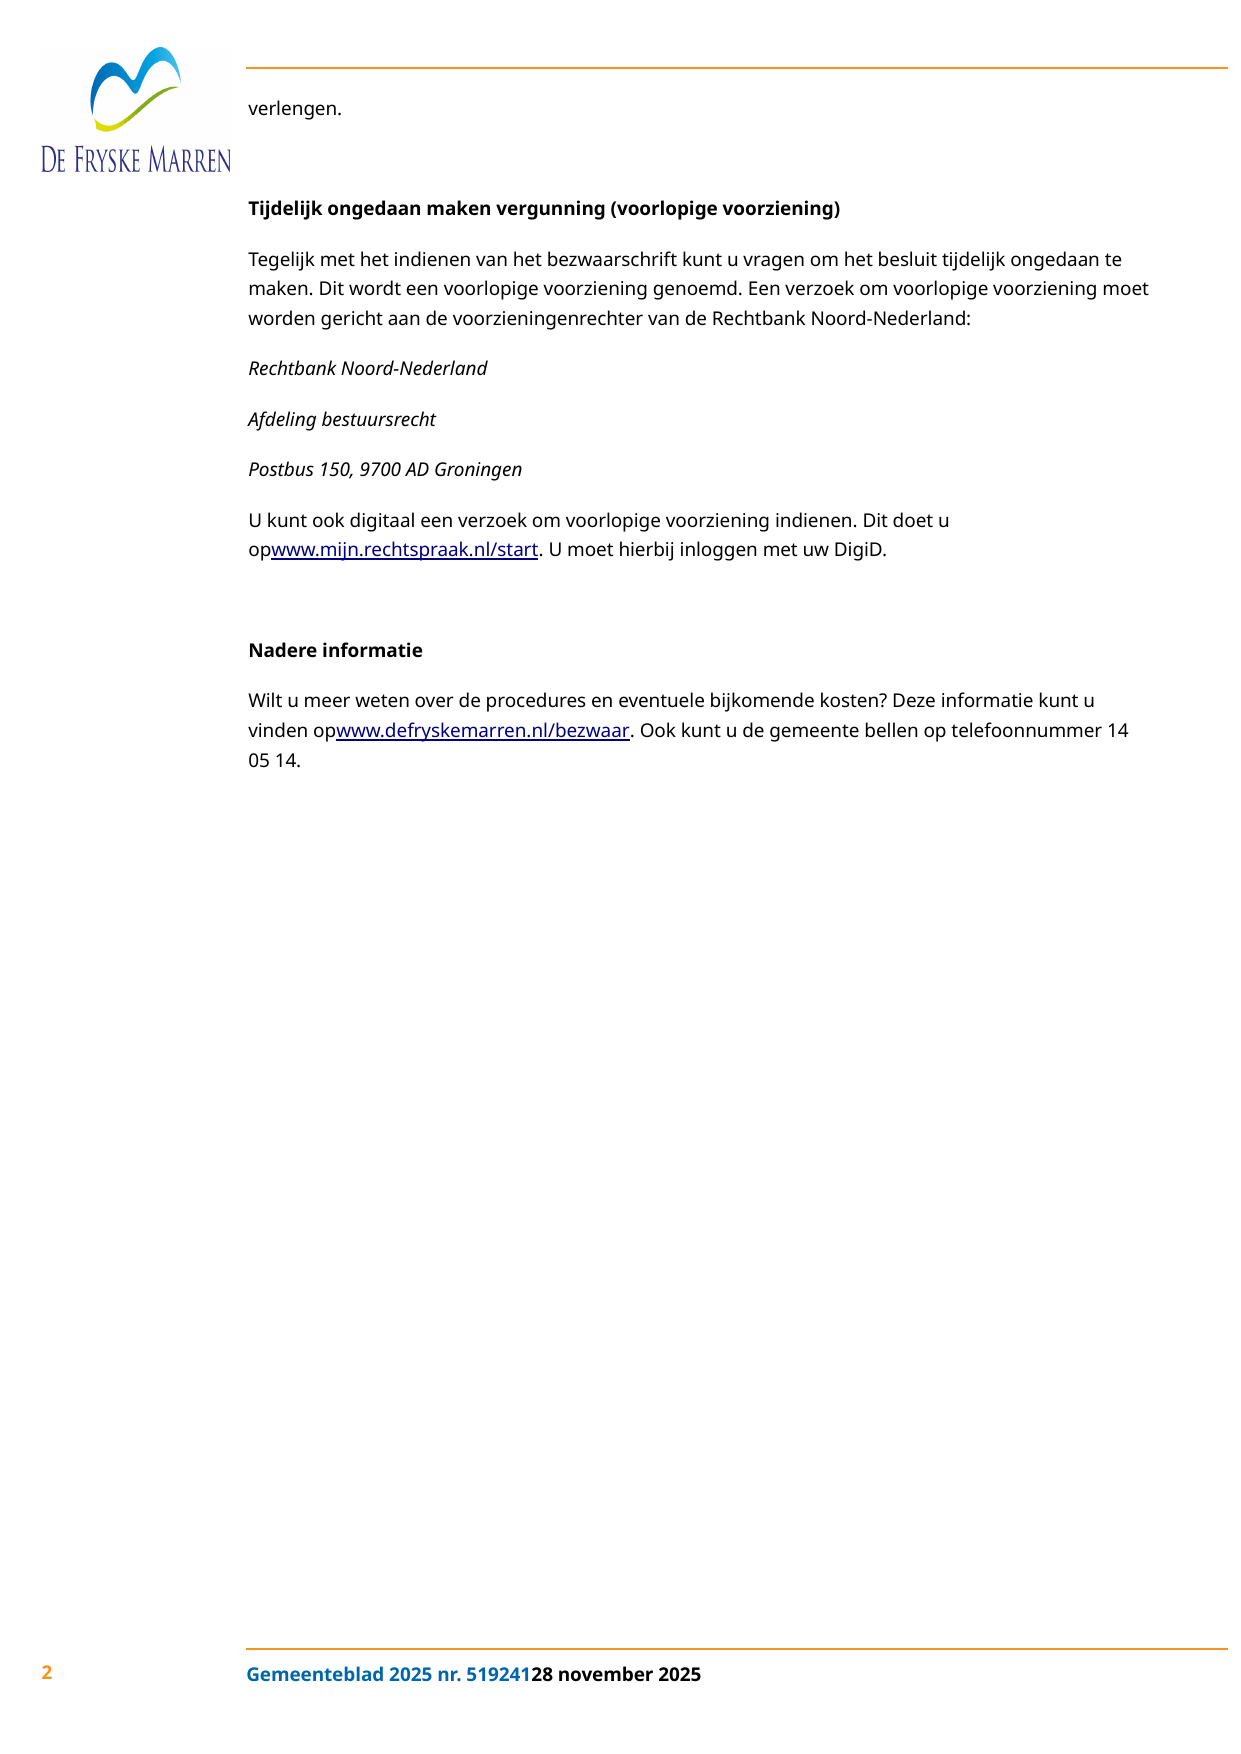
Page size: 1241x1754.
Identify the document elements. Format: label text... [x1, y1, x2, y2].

text Tegelijk met het indienen van het bezwaarschrift kunt u vragen om het besluit tijdelijk ongedaan te maken. Dit wordt een voorlopige voorziening genoemd. Een verzoek om voorlopige voorziening moet worden gericht aan de voorzieningenrechter van de Rechtbank Noord-Nederland: [248, 246, 1152, 331]
text Wilt u meer weten over de procedures en eventuele bijkomende kosten? Deze informatie kunt u vinden opwww.defryskemarren.nl/bezwaar. Ook kunt u de gemeente bellen op telefoonnummer 14 05 14. [248, 688, 1152, 773]
text Afdeling bestuursrecht [248, 406, 1152, 432]
text Postbus 150, 9700 AD Groningen [248, 456, 1152, 482]
text U kunt ook digitaal een verzoek om voorlopige voorziening indienen. Dit doet u opwww.mijn.rechtspraak.nl/start. U moet hierbij inloggen met uw DigiD. [248, 507, 1152, 562]
text Tijdelijk ongedaan maken vergunning (voorlopige voorziening) [248, 196, 1152, 221]
text verlengen. [248, 95, 1152, 121]
text Nadere informatie [248, 637, 1152, 663]
picture [41, 47, 231, 172]
text Rechtbank Noord-Nederland [248, 356, 1152, 381]
